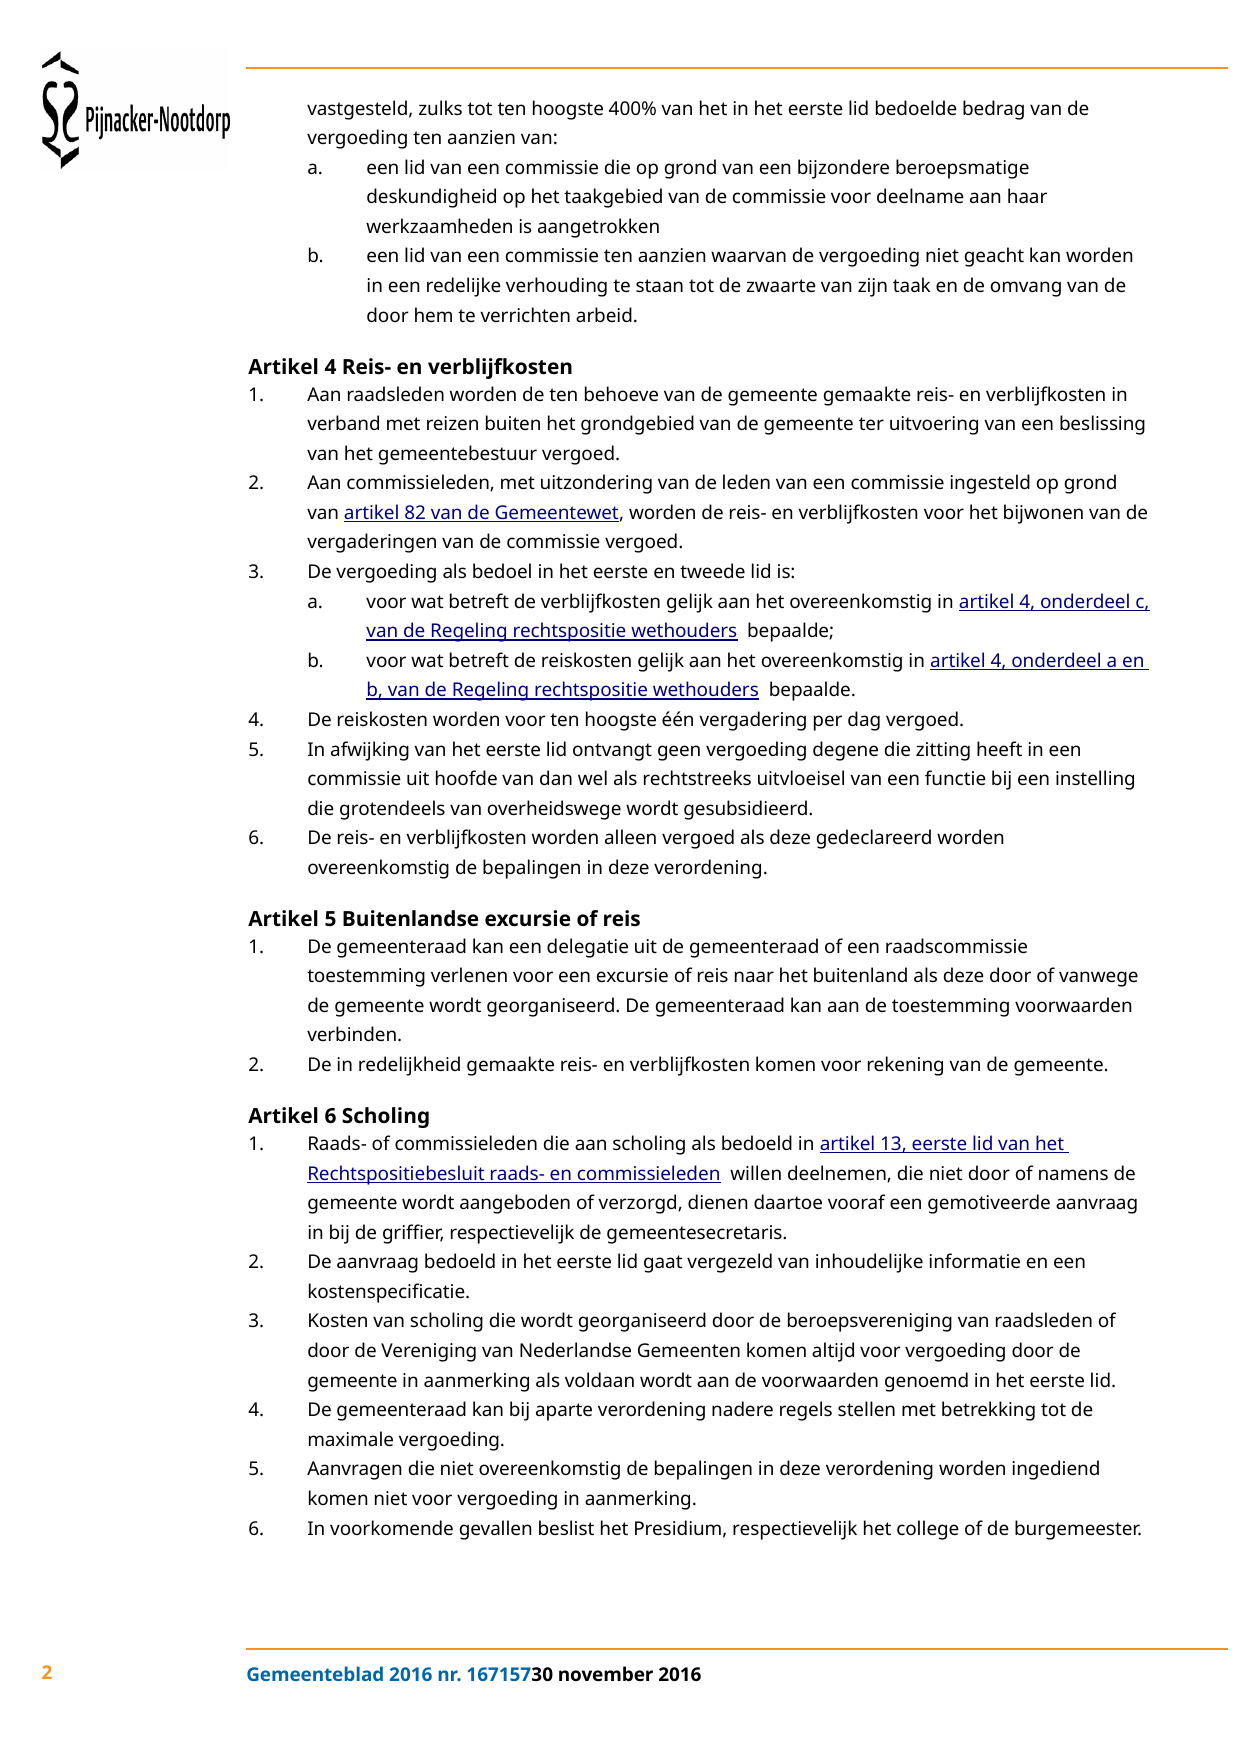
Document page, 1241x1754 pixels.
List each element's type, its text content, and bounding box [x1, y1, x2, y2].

list De reis- en verblijfkosten worden alleen vergoed als deze gedeclareerd worden overeenkomstig de bepalingen in deze verordening. [248, 824, 1152, 880]
list De gemeenteraad kan bij aparte verordening nadere regels stellen met betrekking tot de maximale vergoeding. [248, 1396, 1152, 1452]
list een lid van een commissie ten aanzien waarvan de vergoeding niet geacht kan worden in een redelijke verhouding te staan tot de zwaarte van zijn taak en de omvang van de door hem te verrichten arbeid. [307, 243, 1152, 328]
list Aanvragen die niet overeenkomstig de bepalingen in deze verordening worden ingediend komen niet voor vergoeding in aanmerking. [248, 1456, 1152, 1511]
list De reiskosten worden voor ten hoogste één vergadering per dag vergoed. [248, 706, 1152, 732]
list vastgesteld, zulks tot ten hoogste 400% van het in het eerste lid bedoelde bedrag van de vergoeding ten aanzien van: [248, 95, 1152, 150]
list Raads- of commissieleden die aan scholing als bedoeld in artikel 13, eerste lid van het Rechtspositiebesluit raads- en commissieleden willen deelnemen, die niet door of namens de gemeente wordt aangeboden of verzorgd, dienen daartoe vooraf een gemotiveerde aanvraag in bij de griffier, respectievelijk de gemeentesecretaris. [248, 1130, 1152, 1244]
list voor wat betreft de reiskosten gelijk aan het overeenkomstig in artikel 4, onderdeel a en b, van de Regeling rechtspositie wethouders bepaalde. [307, 647, 1152, 702]
list Aan raadsleden worden de ten behoeve van de gemeente gemaakte reis- en verblijfkosten in verband met reizen buiten het grondgebied van de gemeente ter uitvoering van een beslissing van het gemeentebestuur vergoed. [248, 381, 1152, 466]
text Artikel 6 Scholing [248, 1102, 1152, 1130]
picture [41, 47, 231, 172]
text Artikel 4 Reis- en verblijfkosten [248, 352, 1152, 381]
list De gemeenteraad kan een delegatie uit de gemeenteraad of een raadscommissie toestemming verlenen voor een excursie of reis naar het buitenland als deze door of vanwege de gemeente wordt georganiseerd. De gemeenteraad kan aan de toestemming voorwaarden verbinden. [248, 933, 1152, 1047]
list De in redelijkheid gemaakte reis- en verblijfkosten komen voor rekening van de gemeente. [248, 1051, 1152, 1077]
list Kosten van scholing die wordt georganiseerd door de beroepsvereniging van raadsleden of door de Vereniging van Nederlandse Gemeenten komen altijd voor vergoeding door de gemeente in aanmerking als voldaan wordt aan de voorwaarden genoemd in het eerste lid. [248, 1308, 1152, 1392]
list Aan commissieleden, met uitzondering van de leden van een commissie ingesteld op grond van artikel 82 van de Gemeentewet, worden de reis- en verblijfkosten voor het bijwonen van de vergaderingen van de commissie vergoed. [248, 469, 1152, 554]
list De vergoeding als bedoel in het eerste en tweede lid is: [248, 558, 1152, 584]
list De aanvraag bedoeld in het eerste lid gaat vergezeld van inhoudelijke informatie en een kostenspecificatie. [248, 1248, 1152, 1304]
list In afwijking van het eerste lid ontvangt geen vergoeding degene die zitting heeft in een commissie uit hoofde van dan wel als rechtstreeks uitvloeisel van een functie bij een instelling die grotendeels van overheidswege wordt gesubsidieerd. [248, 736, 1152, 821]
list voor wat betreft de verblijfkosten gelijk aan het overeenkomstig in artikel 4, onderdeel c, van de Regeling rechtspositie wethouders bepaalde; [307, 588, 1152, 643]
text Artikel 5 Buitenlandse excursie of reis [248, 904, 1152, 933]
list een lid van een commissie die op grond van een bijzondere beroepsmatige deskundigheid op het taakgebied van de commissie voor deelname aan haar werkzaamheden is aangetrokken [307, 154, 1152, 239]
list In voorkomende gevallen beslist het Presidium, respectievelijk het college of de burgemeester. [248, 1515, 1152, 1540]
